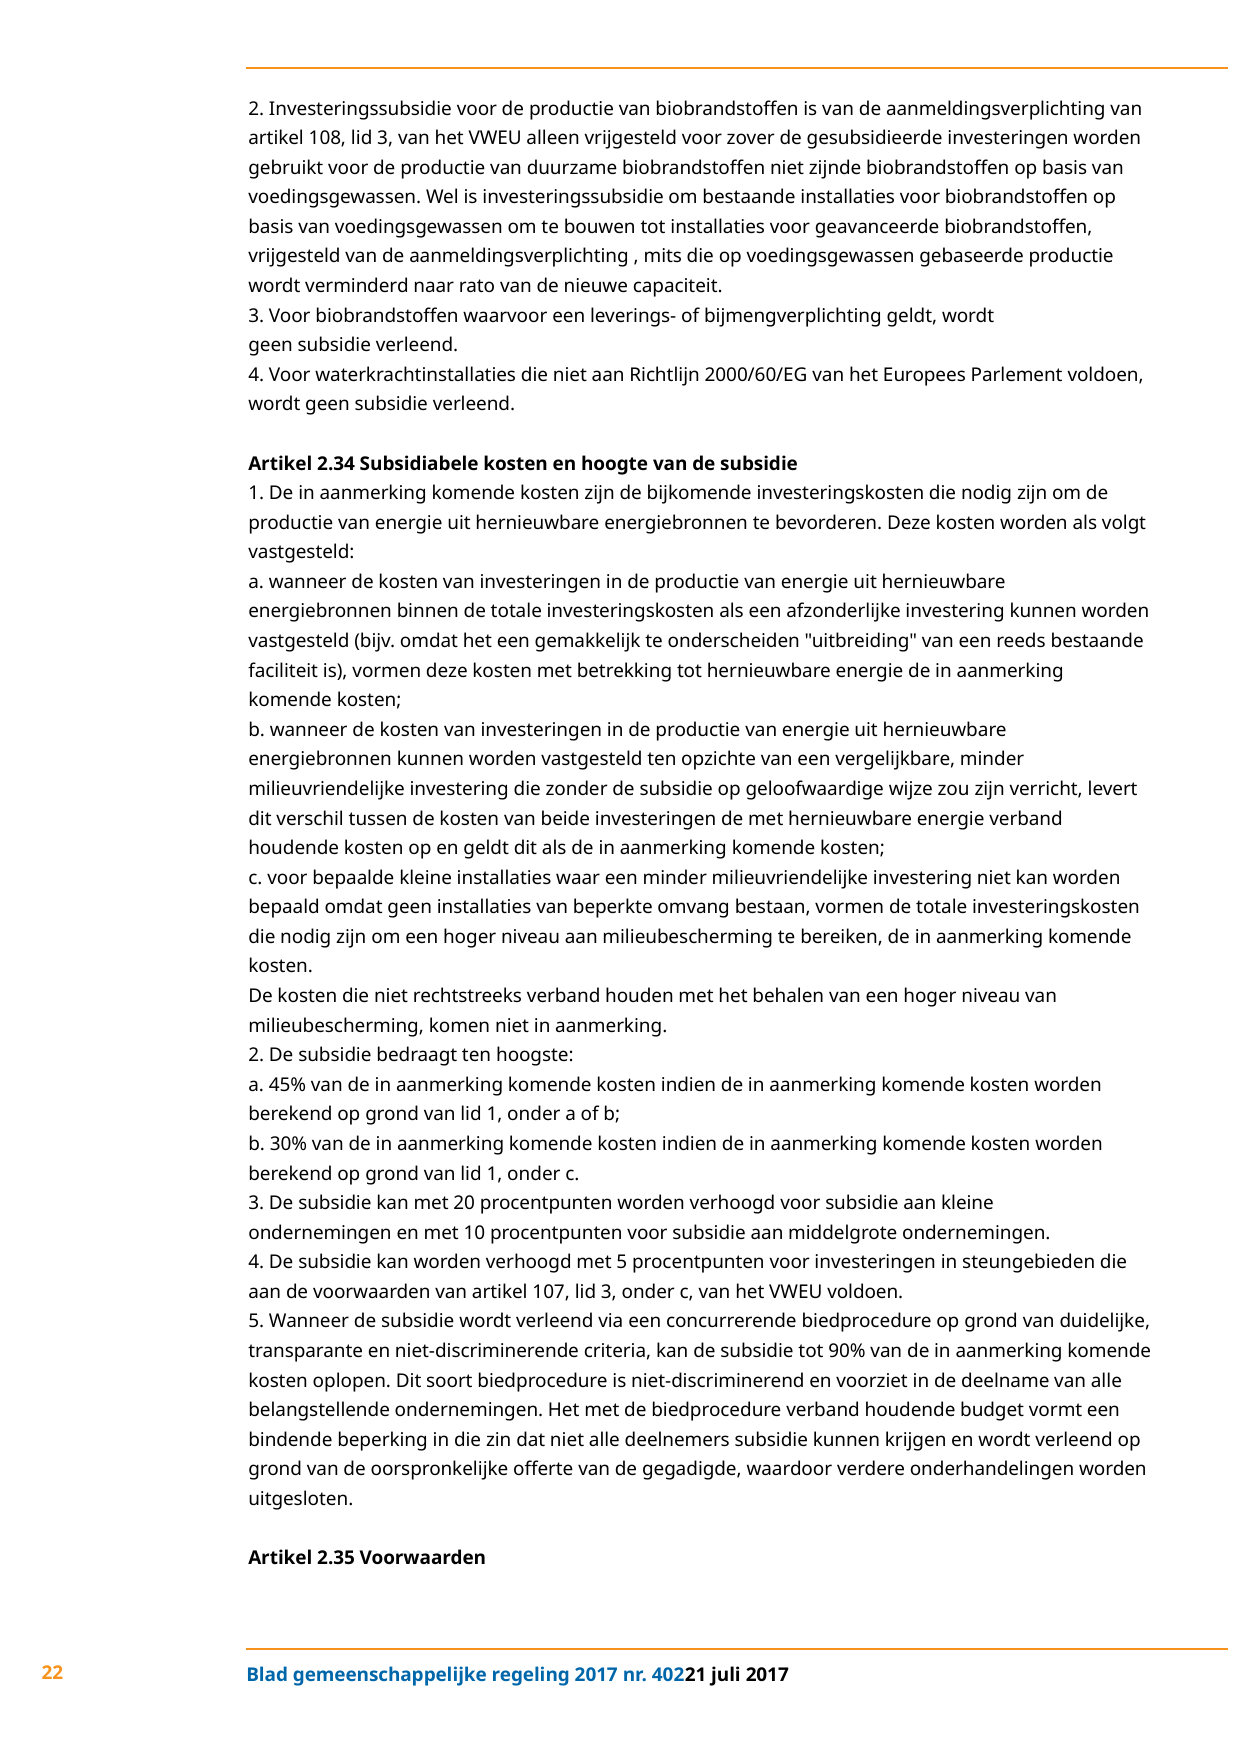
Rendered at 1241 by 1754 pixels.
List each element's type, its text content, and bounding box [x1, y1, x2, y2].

text Artikel 2.35 Voorwaarden [248, 1544, 1152, 1570]
text 5. Wanneer de subsidie wordt verleend via een concurrerende biedprocedure op grond van duidelijke, transparante en niet-discriminerende criteria, kan de subsidie tot 90% van de in aanmerking komende kosten oplopen. Dit soort biedprocedure is niet-discriminerend en voorziet in de deelname van alle belangstellende ondernemingen. Het met de biedprocedure verband houdende budget vormt een bindende beperking in die zin dat niet alle deelnemers subsidie kunnen krijgen en wordt verleend op grond van de oorspronkelijke offerte van de gegadigde, waardoor verdere onderhandelingen worden uitgesloten. [248, 1308, 1152, 1511]
text 4. De subsidie kan worden verhoogd met 5 procentpunten voor investeringen in steungebieden die aan de voorwaarden van artikel 107, lid 3, onder c, van het VWEU voldoen. [248, 1248, 1152, 1304]
text ondernemingen en met 10 procentpunten voor subsidie aan middelgrote ondernemingen. [248, 1219, 1152, 1245]
text a. wanneer de kosten van investeringen in de productie van energie uit hernieuwbare energiebronnen binnen de totale investeringskosten als een afzonderlijke investering kunnen worden vastgesteld (bijv. omdat het een gemakkelijk te onderscheiden "uitbreiding" van een reeds bestaande faciliteit is), vormen deze kosten met betrekking tot hernieuwbare energie de in aanmerking komende kosten; [248, 568, 1152, 712]
text geen subsidie verleend. [248, 331, 1152, 357]
text b. wanneer de kosten van investeringen in de productie van energie uit hernieuwbare energiebronnen kunnen worden vastgesteld ten opzichte van een vergelijkbare, minder milieuvriendelijke investering die zonder de subsidie op geloofwaardige wijze zou zijn verricht, levert dit verschil tussen de kosten van beide investeringen de met hernieuwbare energie verband houdende kosten op en geldt dit als de in aanmerking komende kosten; [248, 716, 1152, 860]
text 3. Voor biobrandstoffen waarvoor een leverings- of bijmengverplichting geldt, wordt [248, 302, 1152, 328]
text Artikel 2.34 Subsidiabele kosten en hoogte van de subsidie [248, 450, 1152, 476]
text b. 30% van de in aanmerking komende kosten indien de in aanmerking komende kosten worden berekend op grond van lid 1, onder c. [248, 1130, 1152, 1186]
picture [41, 47, 231, 172]
text 2. Investeringssubsidie voor de productie van biobrandstoffen is van de aanmeldingsverplichting van artikel 108, lid 3, van het VWEU alleen vrijgesteld voor zover de gesubsidieerde investeringen worden gebruikt voor de productie van duurzame biobrandstoffen niet zijnde biobrandstoffen op basis van voedingsgewassen. Wel is investeringssubsidie om bestaande installaties voor biobrandstoffen op basis van voedingsgewassen om te bouwen tot installaties voor geavanceerde biobrandstoffen, vrijgesteld van de aanmeldingsverplichting , mits die op voedingsgewassen gebaseerde productie wordt verminderd naar rato van de nieuwe capaciteit. [248, 95, 1152, 298]
text a. 45% van de in aanmerking komende kosten indien de in aanmerking komende kosten worden berekend op grond van lid 1, onder a of b; [248, 1071, 1152, 1126]
text c. voor bepaalde kleine installaties waar een minder milieuvriendelijke investering niet kan worden bepaald omdat geen installaties van beperkte omvang bestaan, vormen de totale investeringskosten die nodig zijn om een hoger niveau aan milieubescherming te bereiken, de in aanmerking komende kosten. [248, 864, 1152, 978]
text 2. De subsidie bedraagt ten hoogste: [248, 1041, 1152, 1067]
text De kosten die niet rechtstreeks verband houden met het behalen van een hoger niveau van milieubescherming, komen niet in aanmerking. [248, 982, 1152, 1038]
text 1. De in aanmerking komende kosten zijn de bijkomende investeringskosten die nodig zijn om de productie van energie uit hernieuwbare energiebronnen te bevorderen. Deze kosten worden als volgt vastgesteld: [248, 479, 1152, 564]
text 3. De subsidie kan met 20 procentpunten worden verhoogd voor subsidie aan kleine [248, 1189, 1152, 1215]
text 4. Voor waterkrachtinstallaties die niet aan Richtlijn 2000/60/EG van het Europees Parlement voldoen, wordt geen subsidie verleend. [248, 361, 1152, 416]
